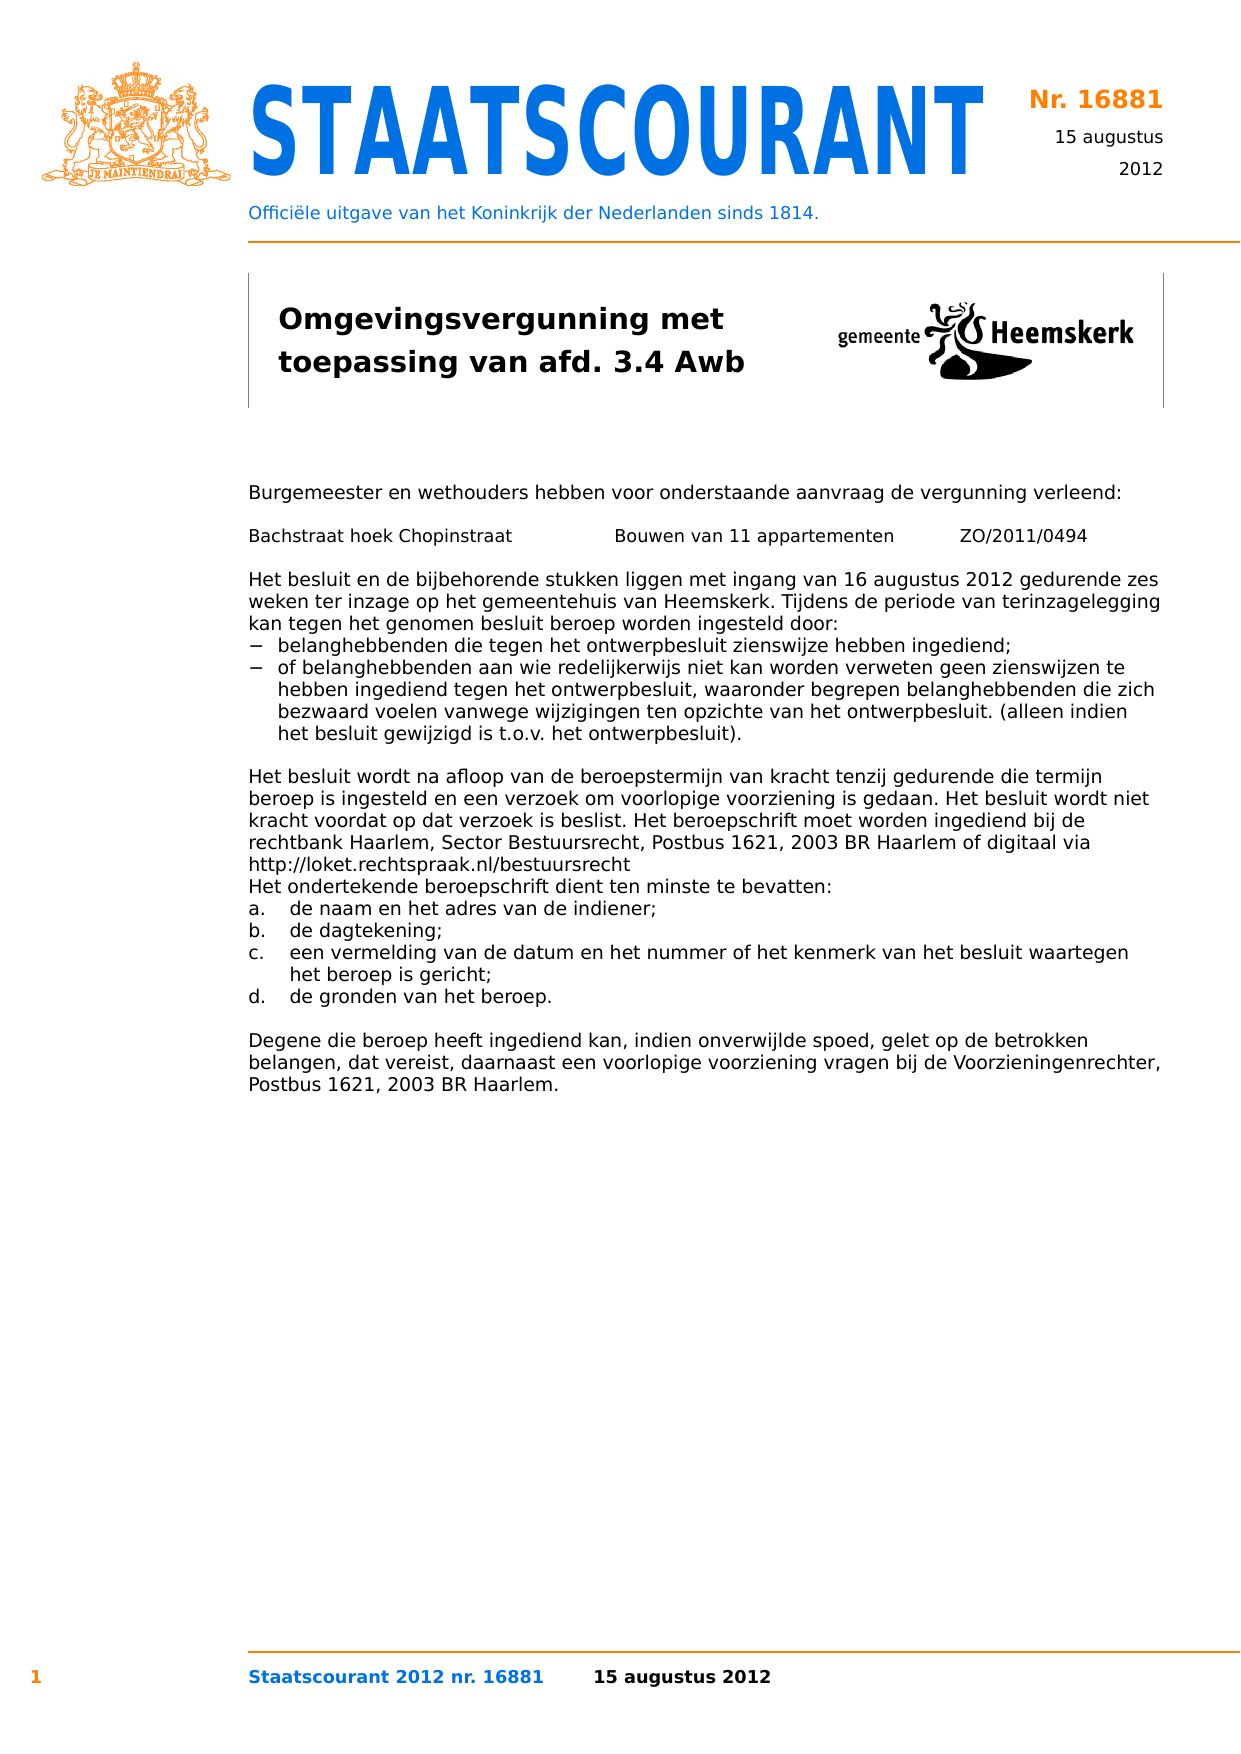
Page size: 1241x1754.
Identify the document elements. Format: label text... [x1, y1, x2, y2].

table_cell Officiële uitgave van het Koninkrijk der Nederlanden sinds 1814. [248, 203, 1240, 241]
text d. de gronden van het beroep. [248, 986, 1163, 1008]
text a. de naam en het adres van de indiener; [248, 898, 1163, 920]
table_header ZO/2011/0494 [954, 526, 1163, 547]
table_cell 2012 [998, 153, 1240, 203]
table_header STAATSCOURANT [248, 62, 998, 203]
picture [41, 62, 231, 186]
text Het besluit en de bijbehorende stukken liggen met ingang van 16 augustus 2012 gedurende zes weken ter inzage op het gemeentehuis van Heemskerk. Tijdens de periode van terinzagelegging kan tegen het genomen besluit beroep worden ingesteld door: [248, 569, 1163, 634]
text Het ondertekende beroepschrift dient ten minste te bevatten: [248, 876, 1163, 898]
table_header Bachstraat hoek Chopinstraat [248, 526, 608, 547]
text − of belanghebbenden aan wie redelijkerwijs niet kan worden verweten geen zienswijzen te hebben ingediend tegen het ontwerpbesluit, waaronder begrepen belanghebbenden die zich bezwaard voelen vanwege wijzigingen ten opzichte van het ontwerpbesluit. (alleen indien het besluit gewijzigd is t.o.v. het ontwerpbesluit). [248, 657, 1163, 744]
text c. een vermelding van de datum en het nummer of het kenmerk van het besluit waartegen het beroep is gericht; [248, 942, 1163, 986]
text − belanghebbenden die tegen het ontwerpbesluit zienswijze hebben ingediend; [248, 634, 1163, 657]
table_header Nr. 16881 [998, 62, 1240, 121]
table_header Bouwen van 11 appartementen [608, 526, 954, 547]
text Degene die beroep heeft ingediend kan, indien onverwijlde spoed, gelet op de betrokken belangen, dat vereist, daarnaast een voorlopige voorziening vragen bij de Voorzieningenrechter, Postbus 1621, 2003 BR Haarlem. [248, 1030, 1163, 1096]
text Het besluit wordt na afloop van de beroepstermijn van kracht tenzij gedurende die termijn beroep is ingesteld en een verzoek om voorlopige voorziening is gedaan. Het besluit wordt niet kracht voordat op dat verzoek is beslist. Het beroepschrift moet worden ingediend bij de rechtbank Haarlem, Sector Bestuursrecht, Postbus 1621, 2003 BR Haarlem of digitaal via [248, 766, 1163, 854]
text Burgemeester en wethouders hebben voor onderstaande aanvraag de vergunning verleend: [248, 482, 1163, 504]
text http://loket.rechtspraak.nl/bestuursrecht [248, 854, 1163, 876]
picture [838, 302, 1134, 380]
table_header [25, 62, 248, 241]
table_cell 15 augustus [998, 121, 1240, 153]
subtitle Omgevingsvergunning met toepassing van afd. 3.4 Awb [249, 273, 1163, 408]
text b. de dagtekening; [248, 920, 1163, 942]
